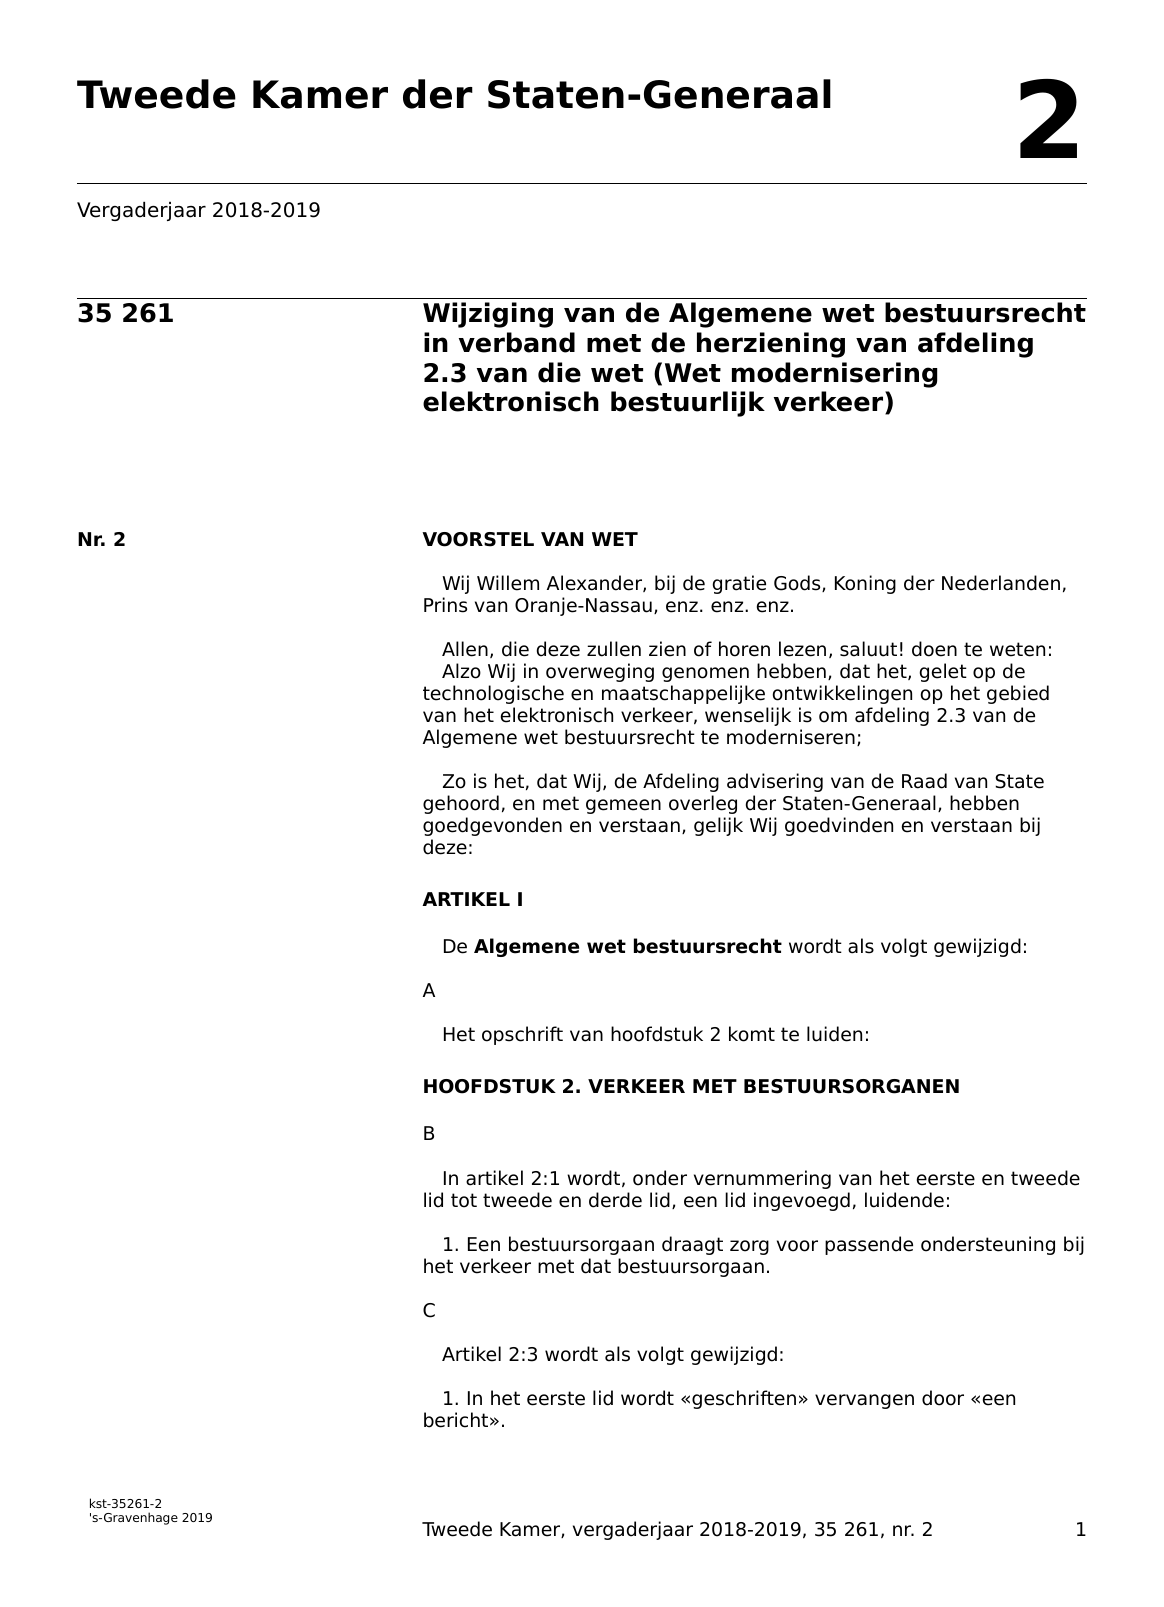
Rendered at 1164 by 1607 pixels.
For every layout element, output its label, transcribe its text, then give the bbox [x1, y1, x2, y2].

text Het opschrift van hoofdstuk 2 komt te luiden: [422, 1024, 1087, 1046]
subtitle 35 261 Wijziging van de Algemene wet bestuursrecht in verband met de herziening van afdeling 2.3 van die wet (Wet modernisering elektronisch bestuurlijk verkeer) [77, 299, 1087, 418]
text A [422, 980, 1087, 1002]
text kst-35261-2 [88, 1497, 323, 1511]
text C [422, 1300, 1087, 1322]
subtitle ARTIKEL I [422, 889, 1087, 911]
table_cell Vergaderjaar 2018-2019 [77, 184, 1087, 298]
text 1. In het eerste lid wordt «geschriften» vervangen door «een bericht». [422, 1388, 1087, 1432]
text Zo is het, dat Wij, de Afdeling advisering van de Raad van State gehoord, en met gemeen overleg der Staten-Generaal, hebben goedgevonden en verstaan, gelijk Wij goedvinden en verstaan bij deze: [422, 771, 1087, 859]
text Allen, die deze zullen zien of horen lezen, saluut! doen te weten: [422, 639, 1087, 661]
subtitle Nr. 2 VOORSTEL VAN WET [77, 529, 1087, 551]
subtitle HOOFDSTUK 2. VERKEER MET BESTUURSORGANEN [422, 1076, 1087, 1098]
text 's-Gravenhage 2019 [88, 1511, 323, 1525]
table_header 2 [886, 59, 1087, 183]
text B [422, 1123, 1087, 1145]
text 1. Een bestuursorgaan draagt zorg voor passende ondersteuning bij het verkeer met dat bestuursorgaan. [422, 1234, 1087, 1278]
text Artikel 2:3 wordt als volgt gewijzigd: [422, 1344, 1087, 1366]
text De Algemene wet bestuursrecht wordt als volgt gewijzigd: [422, 936, 1087, 958]
table_header Tweede Kamer der Staten-Generaal [77, 59, 886, 183]
text Alzo Wij in overweging genomen hebben, dat het, gelet op de technologische en maatschappelijke ontwikkelingen op het gebied van het elektronisch verkeer, wenselijk is om afdeling 2.3 van de Algemene wet bestuursrecht te moderniseren; [422, 661, 1087, 749]
text In artikel 2:1 wordt, onder vernummering van het eerste en tweede lid tot tweede en derde lid, een lid ingevoegd, luidende: [422, 1167, 1087, 1211]
text Wij Willem Alexander, bij de gratie Gods, Koning der Nederlanden, Prins van Oranje-Nassau, enz. enz. enz. [422, 573, 1087, 617]
